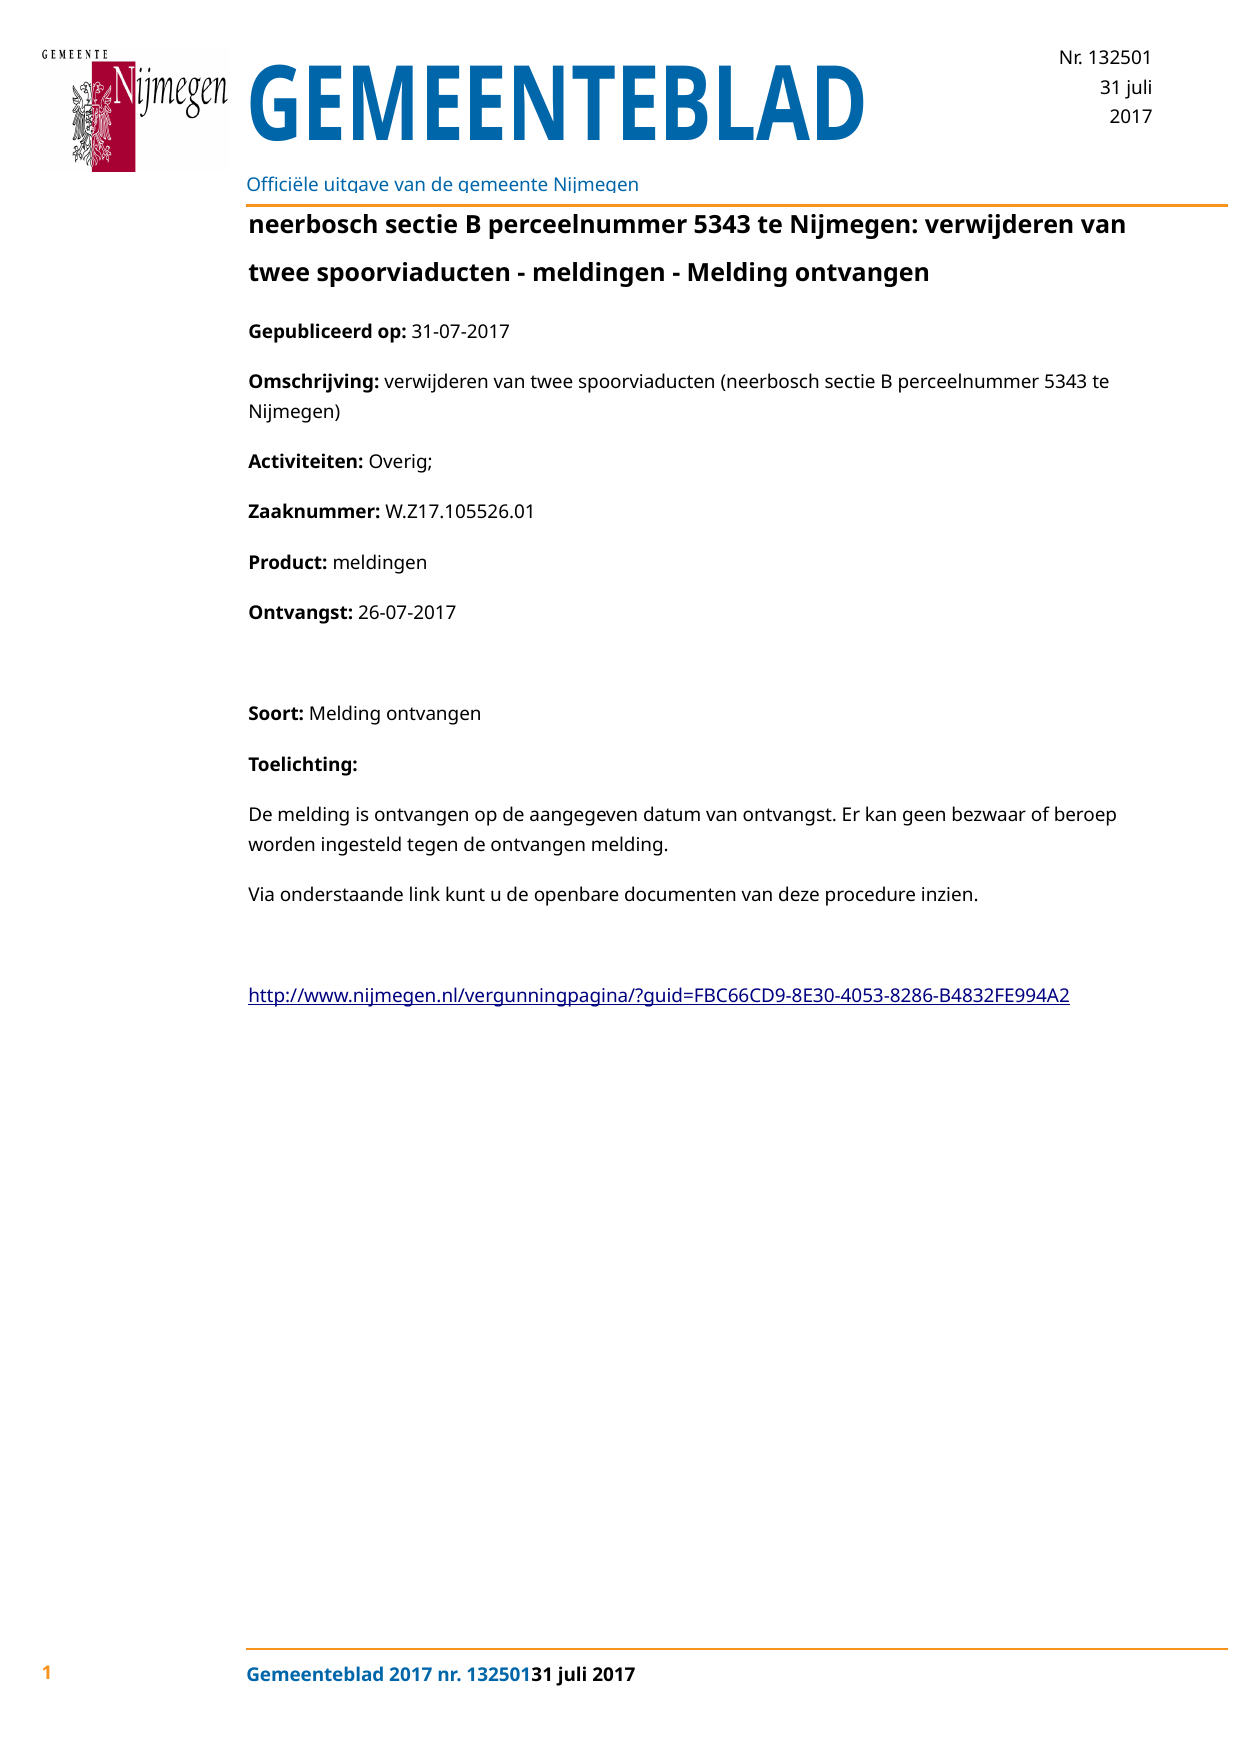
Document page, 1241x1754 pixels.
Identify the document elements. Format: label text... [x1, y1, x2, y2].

text Ontvangst: 26-07-2017 [248, 599, 1152, 625]
text Product: meldingen [248, 549, 1152, 575]
text Toelichting: [248, 751, 1152, 777]
text De melding is ontvangen op de aangegeven datum van ontvangst. Er kan geen bezwaar of beroep worden ingesteld tegen de ontvangen melding. [248, 801, 1152, 857]
text neerbosch sectie B perceelnummer 5343 te Nijmegen: verwijderen van twee spoorviaducten - meldingen - Melding ontvangen [248, 207, 1152, 288]
text Omschrijving: verwijderen van twee spoorviaducten (neerbosch sectie B perceelnummer 5343 te Nijmegen) [248, 368, 1152, 424]
text Zaaknummer: W.Z17.105526.01 [248, 499, 1152, 524]
text Soort: Melding ontvangen [248, 700, 1152, 726]
text Gepubliceerd op: 31-07-2017 [248, 318, 1152, 344]
picture [41, 47, 231, 172]
text Activiteiten: Overig; [248, 448, 1152, 474]
text Via onderstaande link kunt u de openbare documenten van deze procedure inzien. [248, 881, 1152, 907]
text http://www.nijmegen.nl/vergunningpagina/?guid=FBC66CD9-8E30-4053-8286-B4832FE994A2 [248, 982, 1152, 1008]
